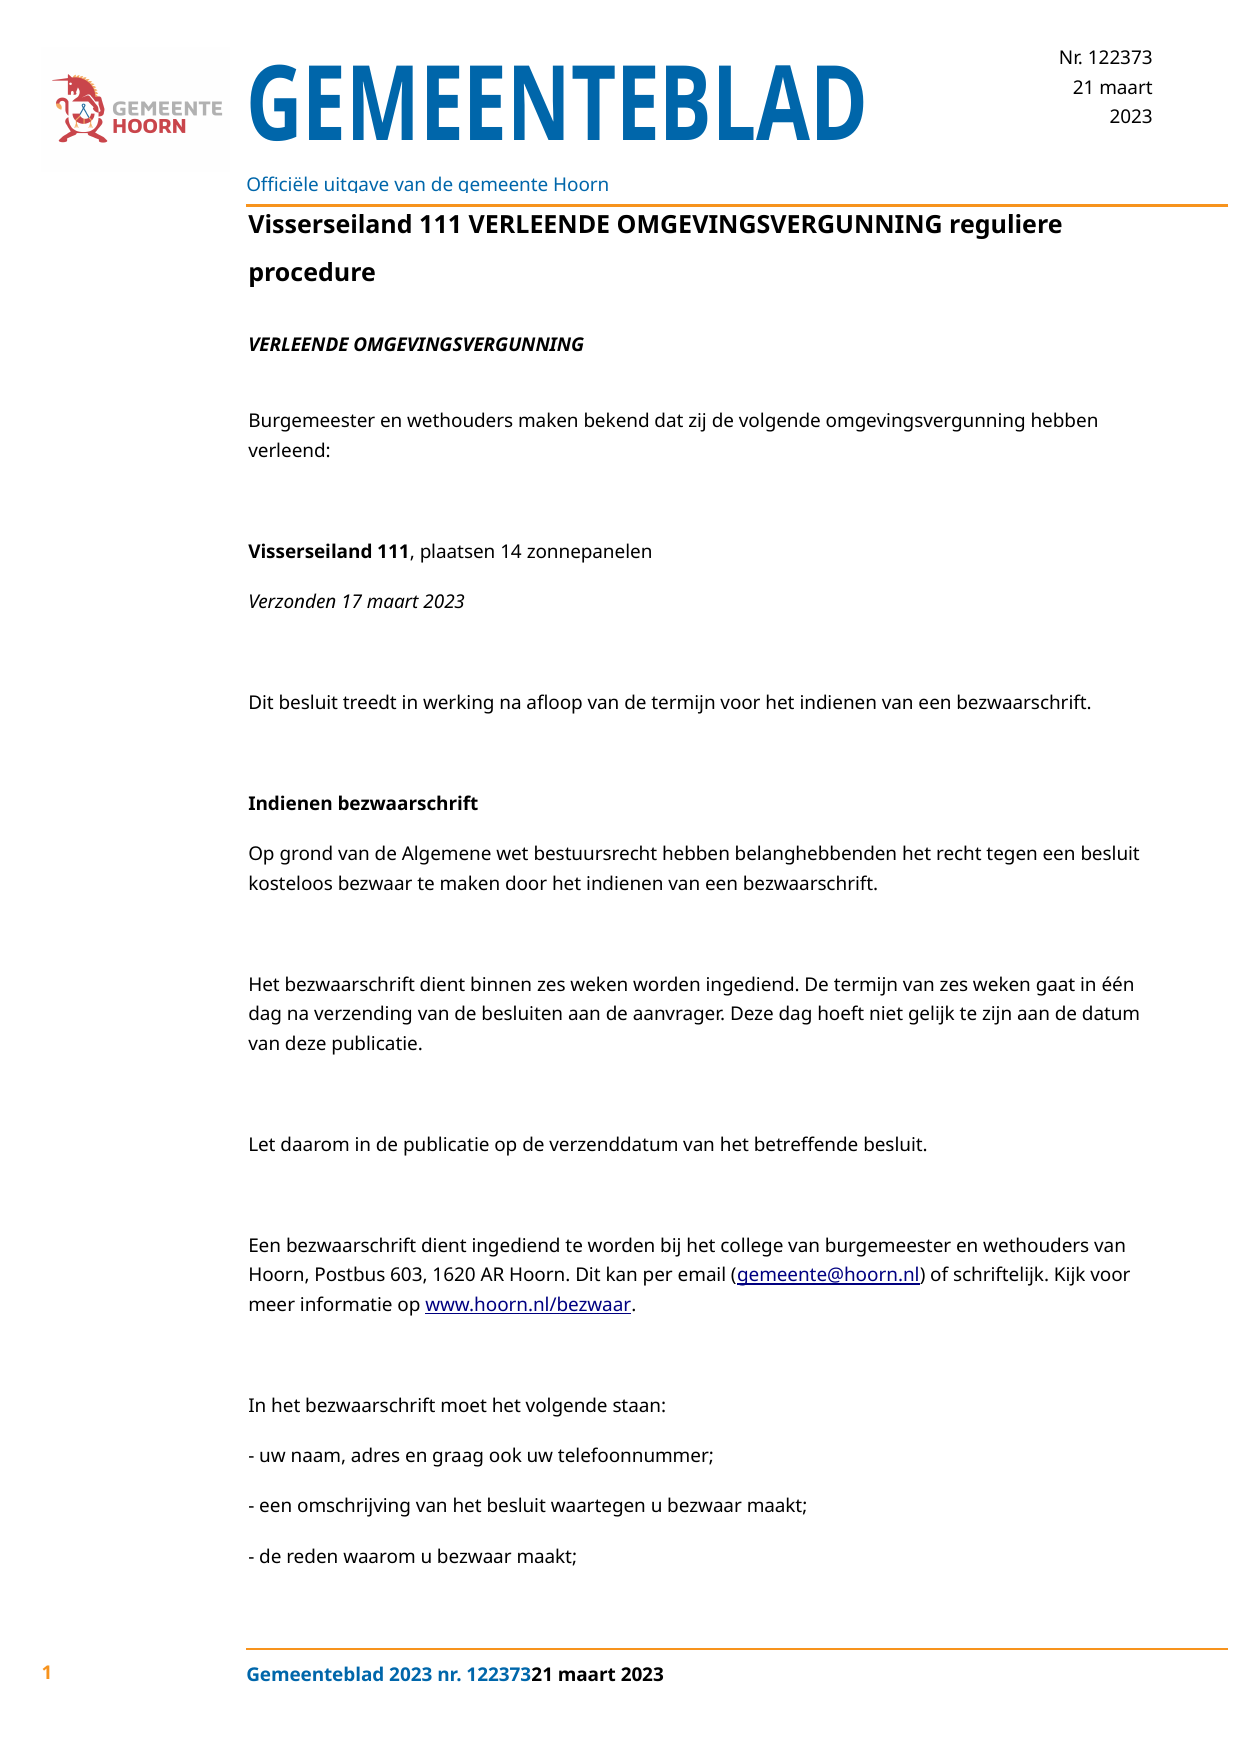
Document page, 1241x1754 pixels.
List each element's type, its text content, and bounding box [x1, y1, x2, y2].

text VERLEENDE OMGEVINGSVERGUNNING [248, 331, 1152, 357]
text Indienen bezwaarschrift [248, 790, 1152, 816]
text - de reden waarom u bezwaar maakt; [248, 1543, 1152, 1569]
text Burgemeester en wethouders maken bekend dat zij de volgende omgevingsvergunning hebben verleend: [248, 408, 1152, 463]
text Verzonden 17 maart 2023 [248, 588, 1152, 614]
text - een omschrijving van het besluit waartegen u bezwaar maakt; [248, 1493, 1152, 1518]
text Dit besluit treedt in werking na afloop van de termijn voor het indienen van een bezwaarschrift. [248, 689, 1152, 715]
text Het bezwaarschrift dient binnen zes weken worden ingediend. De termijn van zes weken gaat in één dag na verzending van de besluiten aan de aanvrager. Deze dag hoeft niet gelijk te zijn aan de datum van deze publicatie. [248, 971, 1152, 1056]
text Een bezwaarschrift dient ingediend te worden bij het college van burgemeester en wethouders van Hoorn, Postbus 603, 1620 AR Hoorn. Dit kan per email (gemeente@hoorn.nl) of schriftelijk. Kijk voor meer informatie op www.hoorn.nl/bezwaar. [248, 1232, 1152, 1317]
text - uw naam, adres en graag ook uw telefoonnummer; [248, 1442, 1152, 1468]
text Op grond van de Algemene wet bestuursrecht hebben belanghebbenden het recht tegen een besluit kosteloos bezwaar te maken door het indienen van een bezwaarschrift. [248, 841, 1152, 896]
text Let daarom in de publicatie op de verzenddatum van het betreffende besluit. [248, 1131, 1152, 1157]
text In het bezwaarschrift moet het volgende staan: [248, 1392, 1152, 1417]
text Visserseiland 111 VERLEENDE OMGEVINGSVERGUNNING reguliere procedure [248, 207, 1152, 288]
text Visserseiland 111, plaatsen 14 zonnepanelen [248, 538, 1152, 564]
picture [41, 47, 231, 172]
